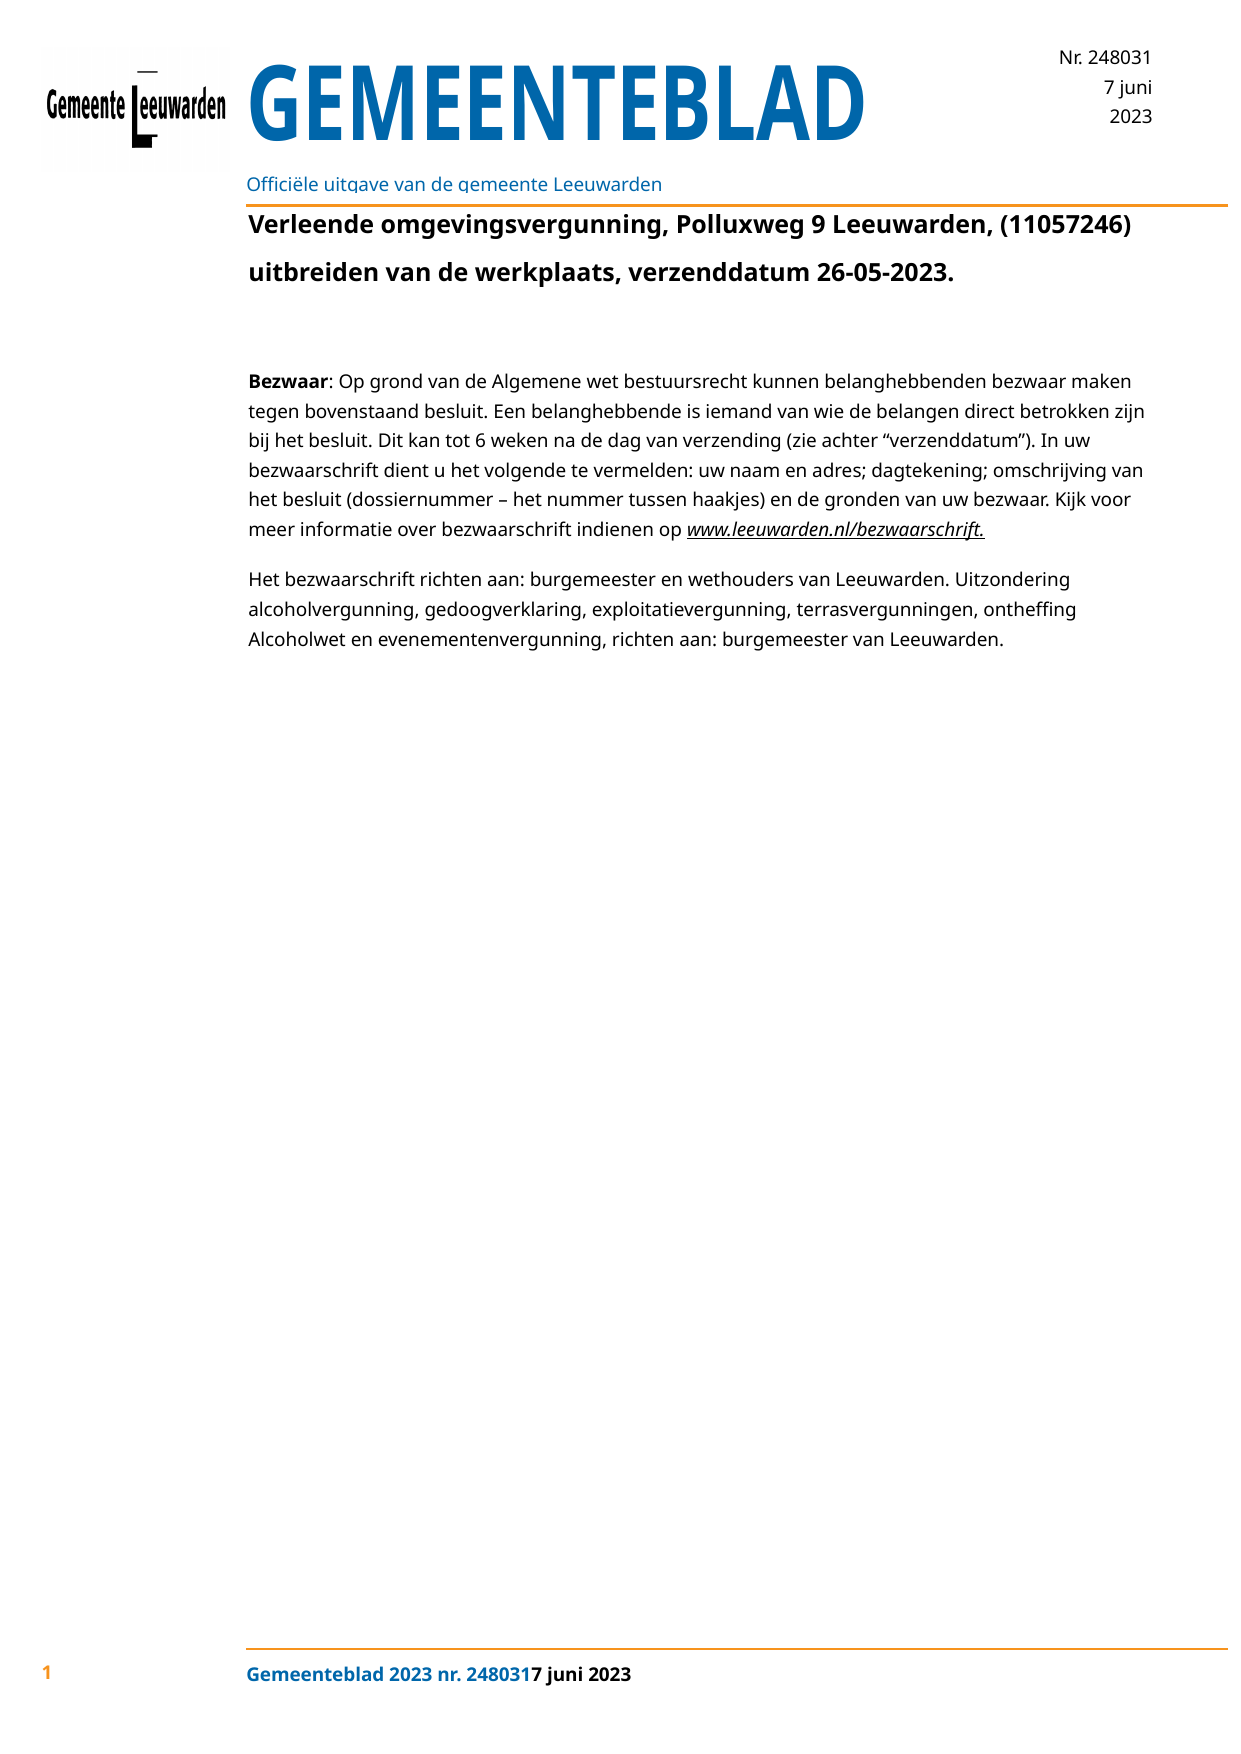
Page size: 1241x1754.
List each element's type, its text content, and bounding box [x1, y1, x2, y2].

picture [41, 47, 231, 172]
text Verleende omgevingsvergunning, Polluxweg 9 Leeuwarden, (11057246) uitbreiden van de werkplaats, verzenddatum 26-05-2023. [248, 207, 1152, 288]
text Het bezwaarschrift richten aan: burgemeester en wethouders van Leeuwarden. Uitzondering alcoholvergunning, gedoogverklaring, exploitatievergunning, terrasvergunningen, ontheffing Alcoholwet en evenementenvergunning, richten aan: burgemeester van Leeuwarden. [248, 567, 1152, 652]
text Bezwaar: Op grond van de Algemene wet bestuursrecht kunnen belanghebbenden bezwaar maken tegen bovenstaand besluit. Een belanghebbende is iemand van wie de belangen direct betrokken zijn bij het besluit. Dit kan tot 6 weken na de dag van verzending (zie achter “verzenddatum”). In uw bezwaarschrift dient u het volgende te vermelden: uw naam en adres; dagtekening; omschrijving van het besluit (dossiernummer – het nummer tussen haakjes) en de gronden van uw bezwaar. Kijk voor meer informatie over bezwaarschrift indienen op www.leeuwarden.nl/bezwaarschrift. [248, 368, 1152, 542]
